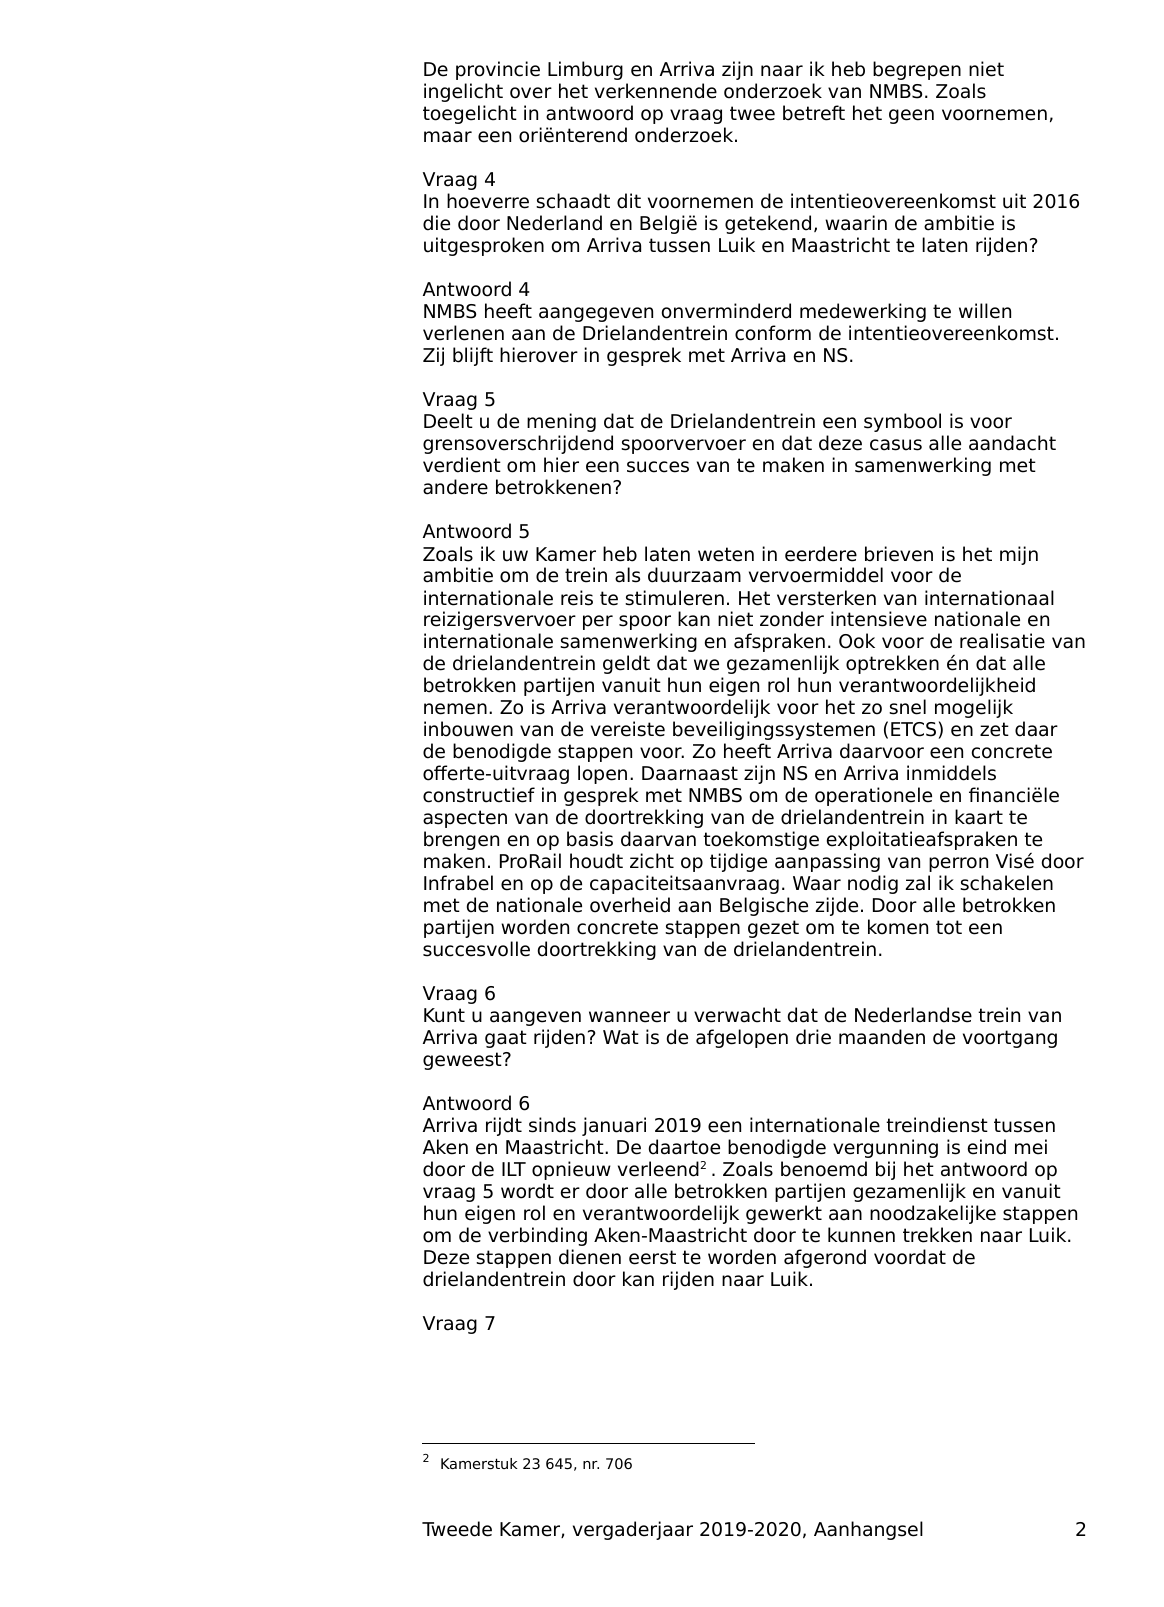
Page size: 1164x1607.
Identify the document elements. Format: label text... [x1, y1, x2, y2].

text Antwoord 5 [422, 521, 1087, 543]
text De provincie Limburg en Arriva zijn naar ik heb begrepen niet ingelicht over het verkennende onderzoek van NMBS. Zoals toegelicht in antwoord op vraag twee betreft het geen voornemen, maar een oriënterend onderzoek. [422, 59, 1087, 147]
text NMBS heeft aangegeven onverminderd medewerking te willen verlenen aan de Drielandentrein conform de intentieovereenkomst. Zij blijft hierover in gesprek met Arriva en NS. [422, 301, 1087, 367]
text Deelt u de mening dat de Drielandentrein een symbool is voor grensoverschrijdend spoorvervoer en dat deze casus alle aandacht verdient om hier een succes van te maken in samenwerking met andere betrokkenen? [422, 411, 1087, 499]
text Arriva rijdt sinds januari 2019 een internationale treindienst tussen Aken en Maastricht. De daartoe benodigde vergunning is eind mei door de ILT opnieuw verleend. Zoals benoemd bij het antwoord op vraag 5 wordt er door alle betrokken partijen gezamenlijk en vanuit hun eigen rol en verantwoordelijk gewerkt aan noodzakelijke stappen om de verbinding Aken-Maastricht door te kunnen trekken naar Luik. Deze stappen dienen eerst te worden afgerond voordat de drielandentrein door kan rijden naar Luik. [422, 1115, 1087, 1291]
text Zoals ik uw Kamer heb laten weten in eerdere brieven is het mijn ambitie om de trein als duurzaam vervoermiddel voor de internationale reis te stimuleren. Het versterken van internationaal reizigersvervoer per spoor kan niet zonder intensieve nationale en internationale samenwerking en afspraken. Ook voor de realisatie van de drielandentrein geldt dat we gezamenlijk optrekken én dat alle betrokken partijen vanuit hun eigen rol hun verantwoordelijkheid nemen. Zo is Arriva verantwoordelijk voor het zo snel mogelijk inbouwen van de vereiste beveiligingssystemen (ETCS) en zet daar de benodigde stappen voor. Zo heeft Arriva daarvoor een concrete offerte-uitvraag lopen. Daarnaast zijn NS en Arriva inmiddels constructief in gesprek met NMBS om de operationele en financiële aspecten van de doortrekking van de drielandentrein in kaart te brengen en op basis daarvan toekomstige exploitatieafspraken te maken. ProRail houdt zicht op tijdige aanpassing van perron Visé door Infrabel en op de capaciteitsaanvraag. Waar nodig zal ik schakelen met de nationale overheid aan Belgische zijde. Door alle betrokken partijen worden concrete stappen gezet om te komen tot een succesvolle doortrekking van de drielandentrein. [422, 543, 1087, 961]
text In hoeverre schaadt dit voornemen de intentieovereenkomst uit 2016 die door Nederland en België is getekend, waarin de ambitie is uitgesproken om Arriva tussen Luik en Maastricht te laten rijden? [422, 191, 1087, 257]
text Vraag 7 [422, 1313, 1087, 1335]
text Vraag 4 [422, 169, 1087, 191]
text Antwoord 6 [422, 1093, 1087, 1115]
text Vraag 5 [422, 389, 1087, 411]
text Antwoord 4 [422, 279, 1087, 301]
text Kamerstuk 23 645, nr. 706 [422, 1452, 1087, 1474]
text Kunt u aangeven wanneer u verwacht dat de Nederlandse trein van Arriva gaat rijden? Wat is de afgelopen drie maanden de voortgang geweest? [422, 1005, 1087, 1071]
text Vraag 6 [422, 983, 1087, 1005]
